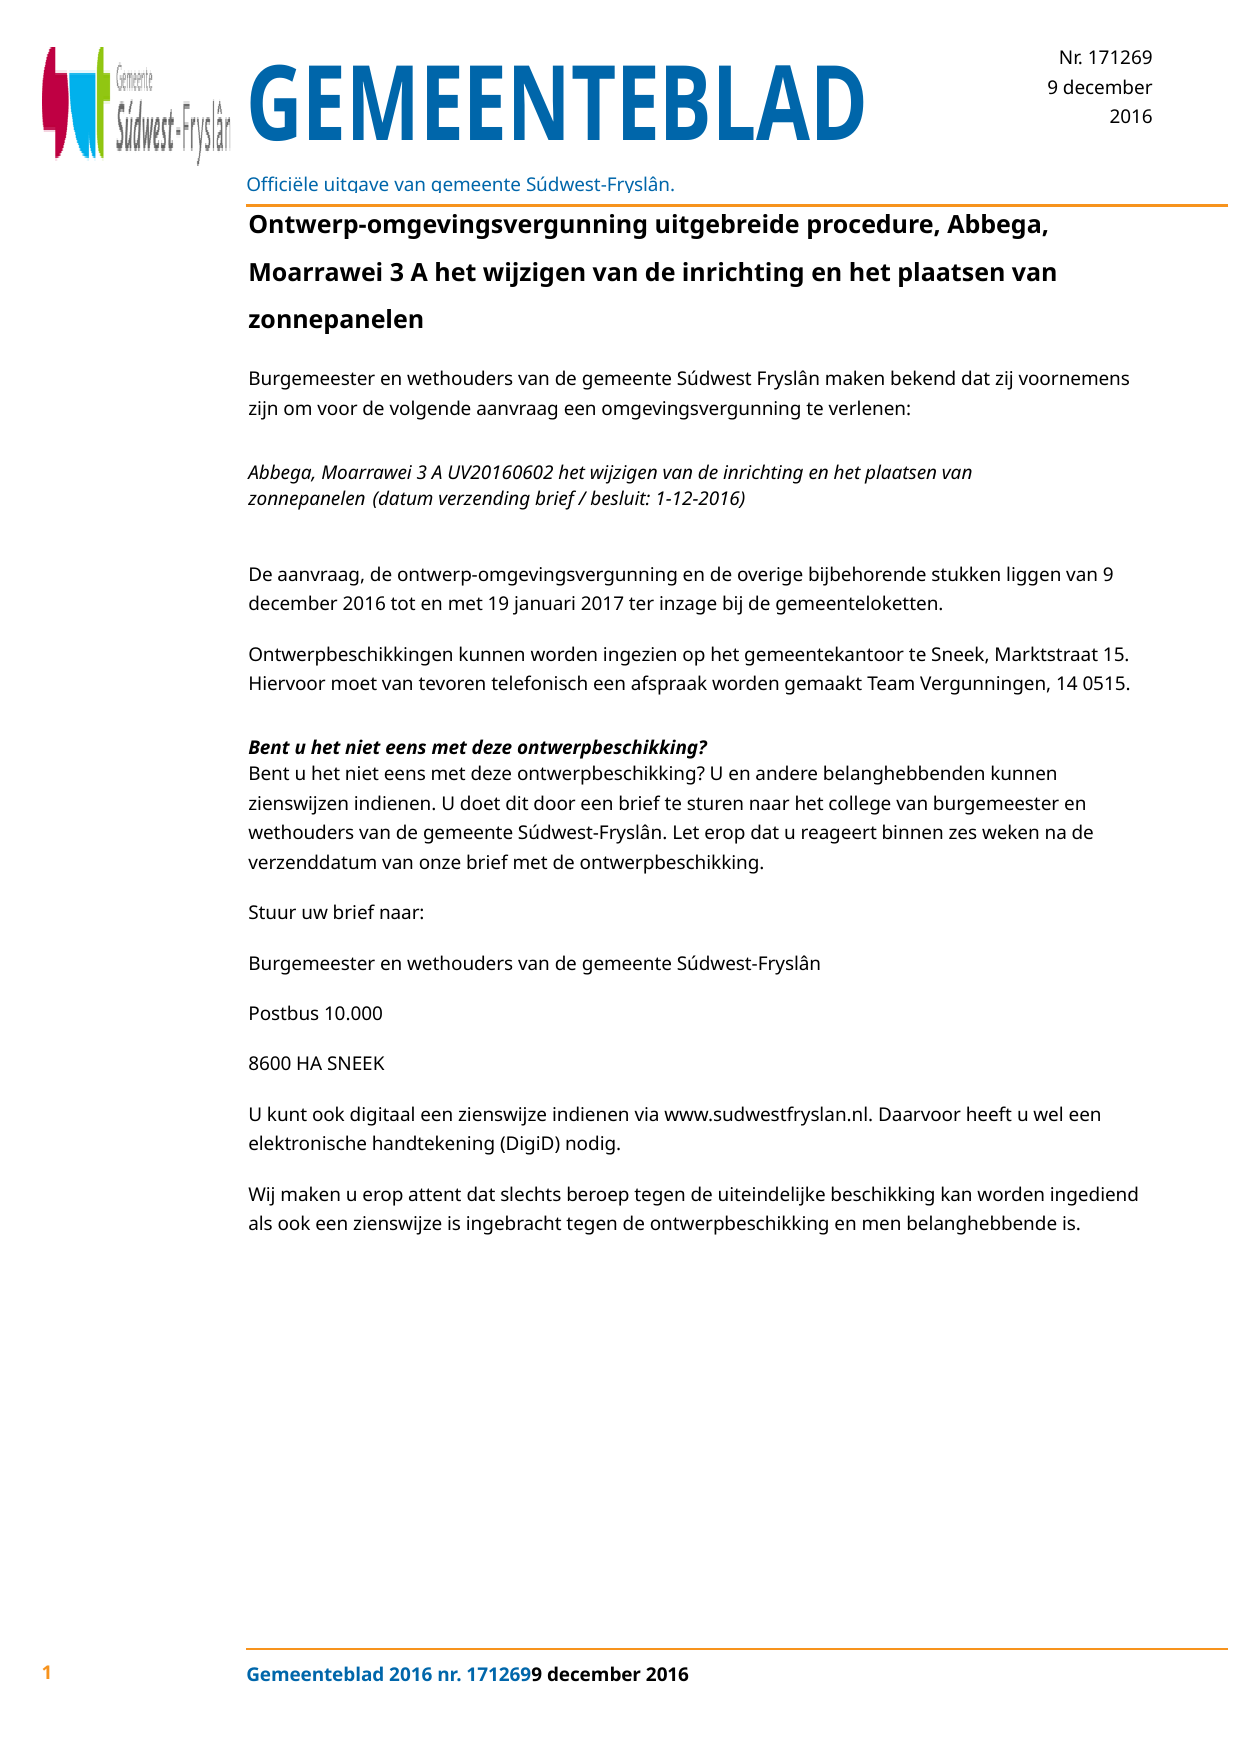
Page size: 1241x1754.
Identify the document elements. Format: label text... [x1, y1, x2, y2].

text U kunt ook digitaal een zienswijze indienen via www.sudwestfryslan.nl. Daarvoor heeft u wel een elektronische handtekening (DigiD) nodig. [248, 1101, 1152, 1156]
text Bent u het niet eens met deze ontwerpbeschikking? U en andere belanghebbenden kunnen zienswijzen indienen. U doet dit door een brief te sturen naar het college van burgemeester en wethouders van de gemeente Súdwest-Fryslân. Let erop dat u reageert binnen zes weken na de verzenddatum van onze brief met de ontwerpbeschikking. [248, 760, 1152, 875]
text Abbega, Moarrawei 3 A UV20160602 het wijzigen van de inrichting en het plaatsen van zonnepanelen (datum verzending brief / besluit: 1-12-2016) [248, 459, 1152, 511]
text 8600 HA SNEEK [248, 1051, 1152, 1076]
text Postbus 10.000 [248, 1000, 1152, 1026]
text Wij maken u erop attent dat slechts beroep tegen de uiteindelijke beschikking kan worden ingediend als ook een zienswijze is ingebracht tegen de ontwerpbeschikking en men belanghebbende is. [248, 1181, 1152, 1236]
text Ontwerp-omgevingsvergunning uitgebreide procedure, Abbega, Moarrawei 3 A het wijzigen van de inrichting en het plaatsen van zonnepanelen [248, 207, 1152, 336]
picture [41, 47, 231, 172]
text Burgemeester en wethouders van de gemeente Súdwest-Fryslân [248, 950, 1152, 976]
text De aanvraag, de ontwerp-omgevingsvergunning en de overige bijbehorende stukken liggen van 9 december 2016 tot en met 19 januari 2017 ter inzage bij de gemeenteloketten. [248, 561, 1152, 616]
text Bent u het niet eens met deze ontwerpbeschikking? [248, 734, 1152, 760]
text Ontwerpbeschikkingen kunnen worden ingezien op het gemeentekantoor te Sneek, Marktstraat 15. Hiervoor moet van tevoren telefonisch een afspraak worden gemaakt Team Vergunningen, 14 0515. [248, 641, 1152, 696]
text Stuur uw brief naar: [248, 899, 1152, 925]
text Burgemeester en wethouders van de gemeente Súdwest Fryslân maken bekend dat zij voornemens zijn om voor de volgende aanvraag een omgevingsvergunning te verlenen: [248, 366, 1152, 421]
